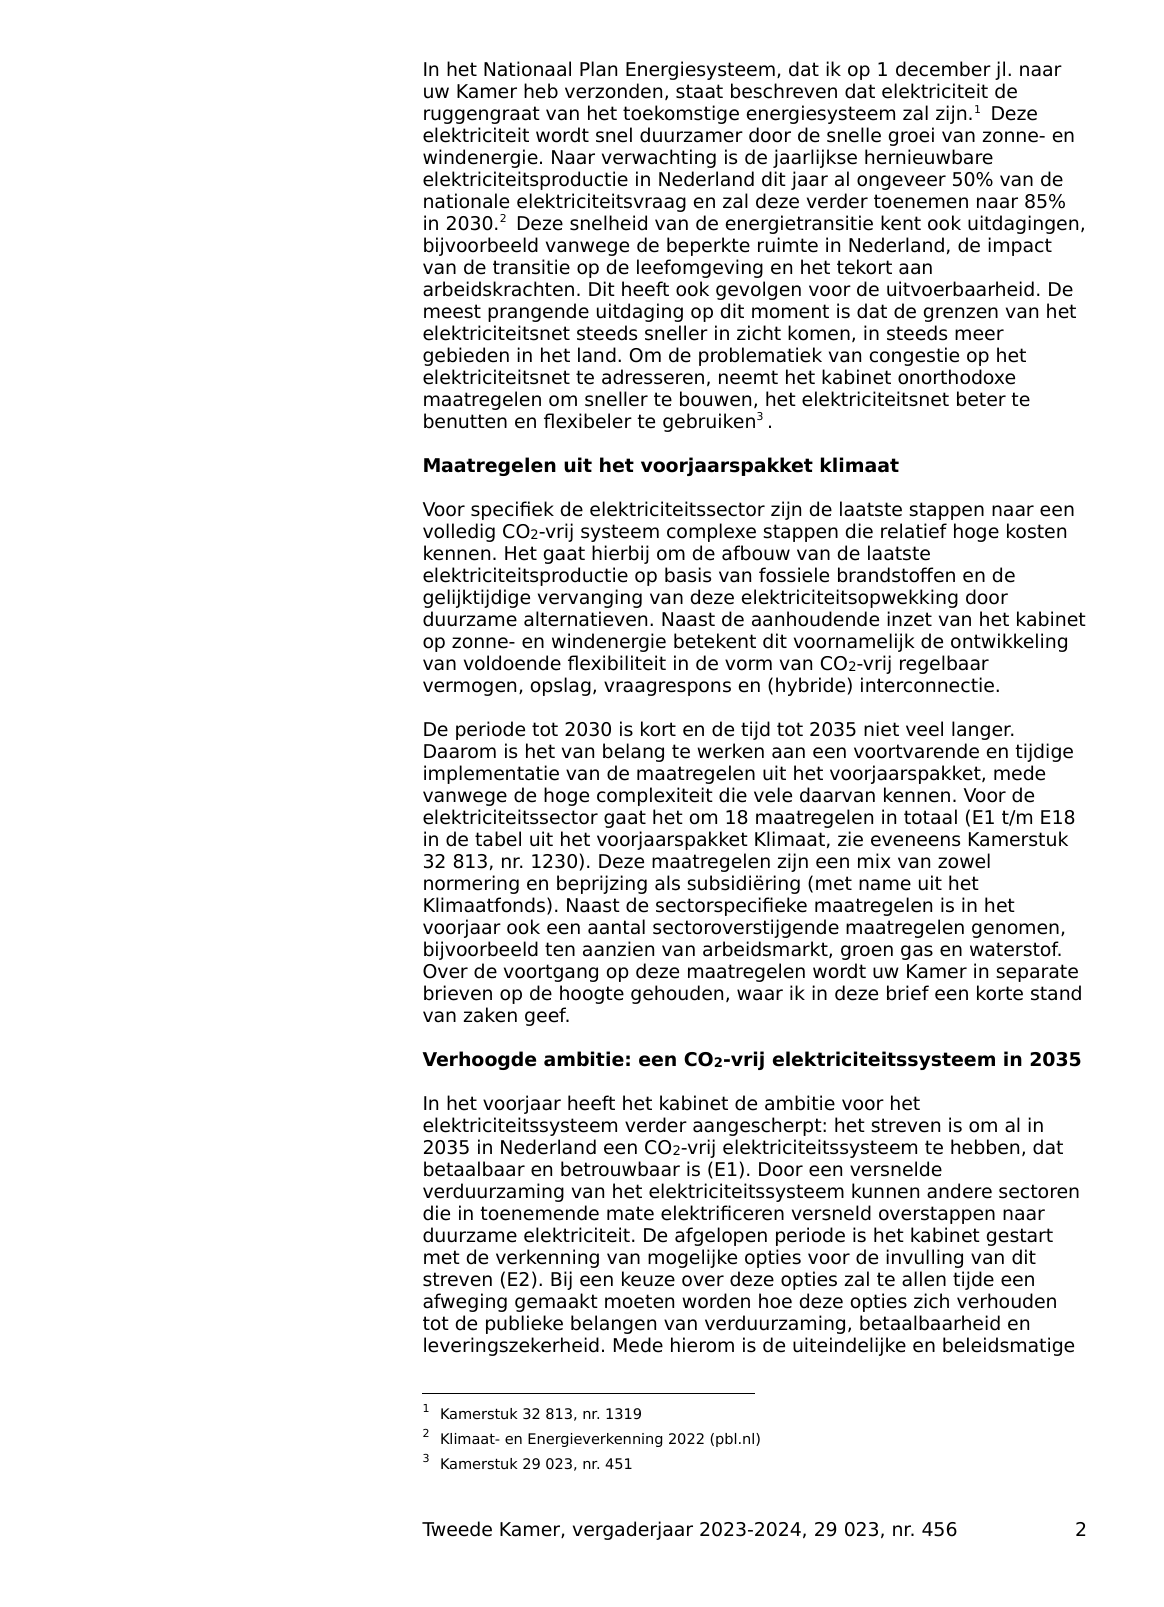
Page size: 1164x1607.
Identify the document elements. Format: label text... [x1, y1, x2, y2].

text In het voorjaar heeft het kabinet de ambitie voor het elektriciteitssysteem verder aangescherpt: het streven is om al in 2035 in Nederland een CO2-vrij elektriciteitssysteem te hebben, dat betaalbaar en betrouwbaar is (E1). Door een versnelde verduurzaming van het elektriciteitssysteem kunnen andere sectoren die in toenemende mate elektrificeren versneld overstappen naar duurzame elektriciteit. De afgelopen periode is het kabinet gestart met de verkenning van mogelijke opties voor de invulling van dit streven (E2). Bij een keuze over deze opties zal te allen tijde een afweging gemaakt moeten worden hoe deze opties zich verhouden tot de publieke belangen van verduurzaming, betaalbaarheid en leveringszekerheid. Mede hierom is de uiteindelijke en beleidsmatige [422, 1093, 1087, 1357]
text Klimaat- en Energieverkenning 2022 (pbl.nl) [422, 1427, 1087, 1449]
text In het Nationaal Plan Energiesysteem, dat ik op 1 december jl. naar uw Kamer heb verzonden, staat beschreven dat elektriciteit de ruggengraat van het toekomstige energiesysteem zal zijn. Deze elektriciteit wordt snel duurzamer door de snelle groei van zonne- en windenergie. Naar verwachting is de jaarlijkse hernieuwbare elektriciteitsproductie in Nederland dit jaar al ongeveer 50% van de nationale elektriciteitsvraag en zal deze verder toenemen naar 85% in 2030. Deze snelheid van de energietransitie kent ook uitdagingen, bijvoorbeeld vanwege de beperkte ruimte in Nederland, de impact van de transitie op de leefomgeving en het tekort aan arbeidskrachten. Dit heeft ook gevolgen voor de uitvoerbaarheid. De meest prangende uitdaging op dit moment is dat de grenzen van het elektriciteitsnet steeds sneller in zicht komen, in steeds meer gebieden in het land. Om de problematiek van congestie op het elektriciteitsnet te adresseren, neemt het kabinet onorthodoxe maatregelen om sneller te bouwen, het elektriciteitsnet beter te benutten en flexibeler te gebruiken. [422, 59, 1087, 433]
text Voor specifiek de elektriciteitssector zijn de laatste stappen naar een volledig CO2-vrij systeem complexe stappen die relatief hoge kosten kennen. Het gaat hierbij om de afbouw van de laatste elektriciteitsproductie op basis van fossiele brandstoffen en de gelijktijdige vervanging van deze elektriciteitsopwekking door duurzame alternatieven. Naast de aanhoudende inzet van het kabinet op zonne- en windenergie betekent dit voornamelijk de ontwikkeling van voldoende flexibiliteit in de vorm van CO2-vrij regelbaar vermogen, opslag, vraagrespons en (hybride) interconnectie. [422, 499, 1087, 697]
subtitle Verhoogde ambitie: een CO2-vrij elektriciteitssysteem in 2035 [422, 1049, 1087, 1071]
text Kamerstuk 29 023, nr. 451 [422, 1452, 1087, 1474]
text Kamerstuk 32 813, nr. 1319 [422, 1402, 1087, 1424]
subtitle Maatregelen uit het voorjaarspakket klimaat [422, 455, 1087, 477]
text De periode tot 2030 is kort en de tijd tot 2035 niet veel langer. Daarom is het van belang te werken aan een voortvarende en tijdige implementatie van de maatregelen uit het voorjaarspakket, mede vanwege de hoge complexiteit die vele daarvan kennen. Voor de elektriciteitssector gaat het om 18 maatregelen in totaal (E1 t/m E18 in de tabel uit het voorjaarspakket Klimaat, zie eveneens Kamerstuk 32 813, nr. 1230). Deze maatregelen zijn een mix van zowel normering en beprijzing als subsidiëring (met name uit het Klimaatfonds). Naast de sectorspecifieke maatregelen is in het voorjaar ook een aantal sectoroverstijgende maatregelen genomen, bijvoorbeeld ten aanzien van arbeidsmarkt, groen gas en waterstof. Over de voortgang op deze maatregelen wordt uw Kamer in separate brieven op de hoogte gehouden, waar ik in deze brief een korte stand van zaken geef. [422, 719, 1087, 1027]
